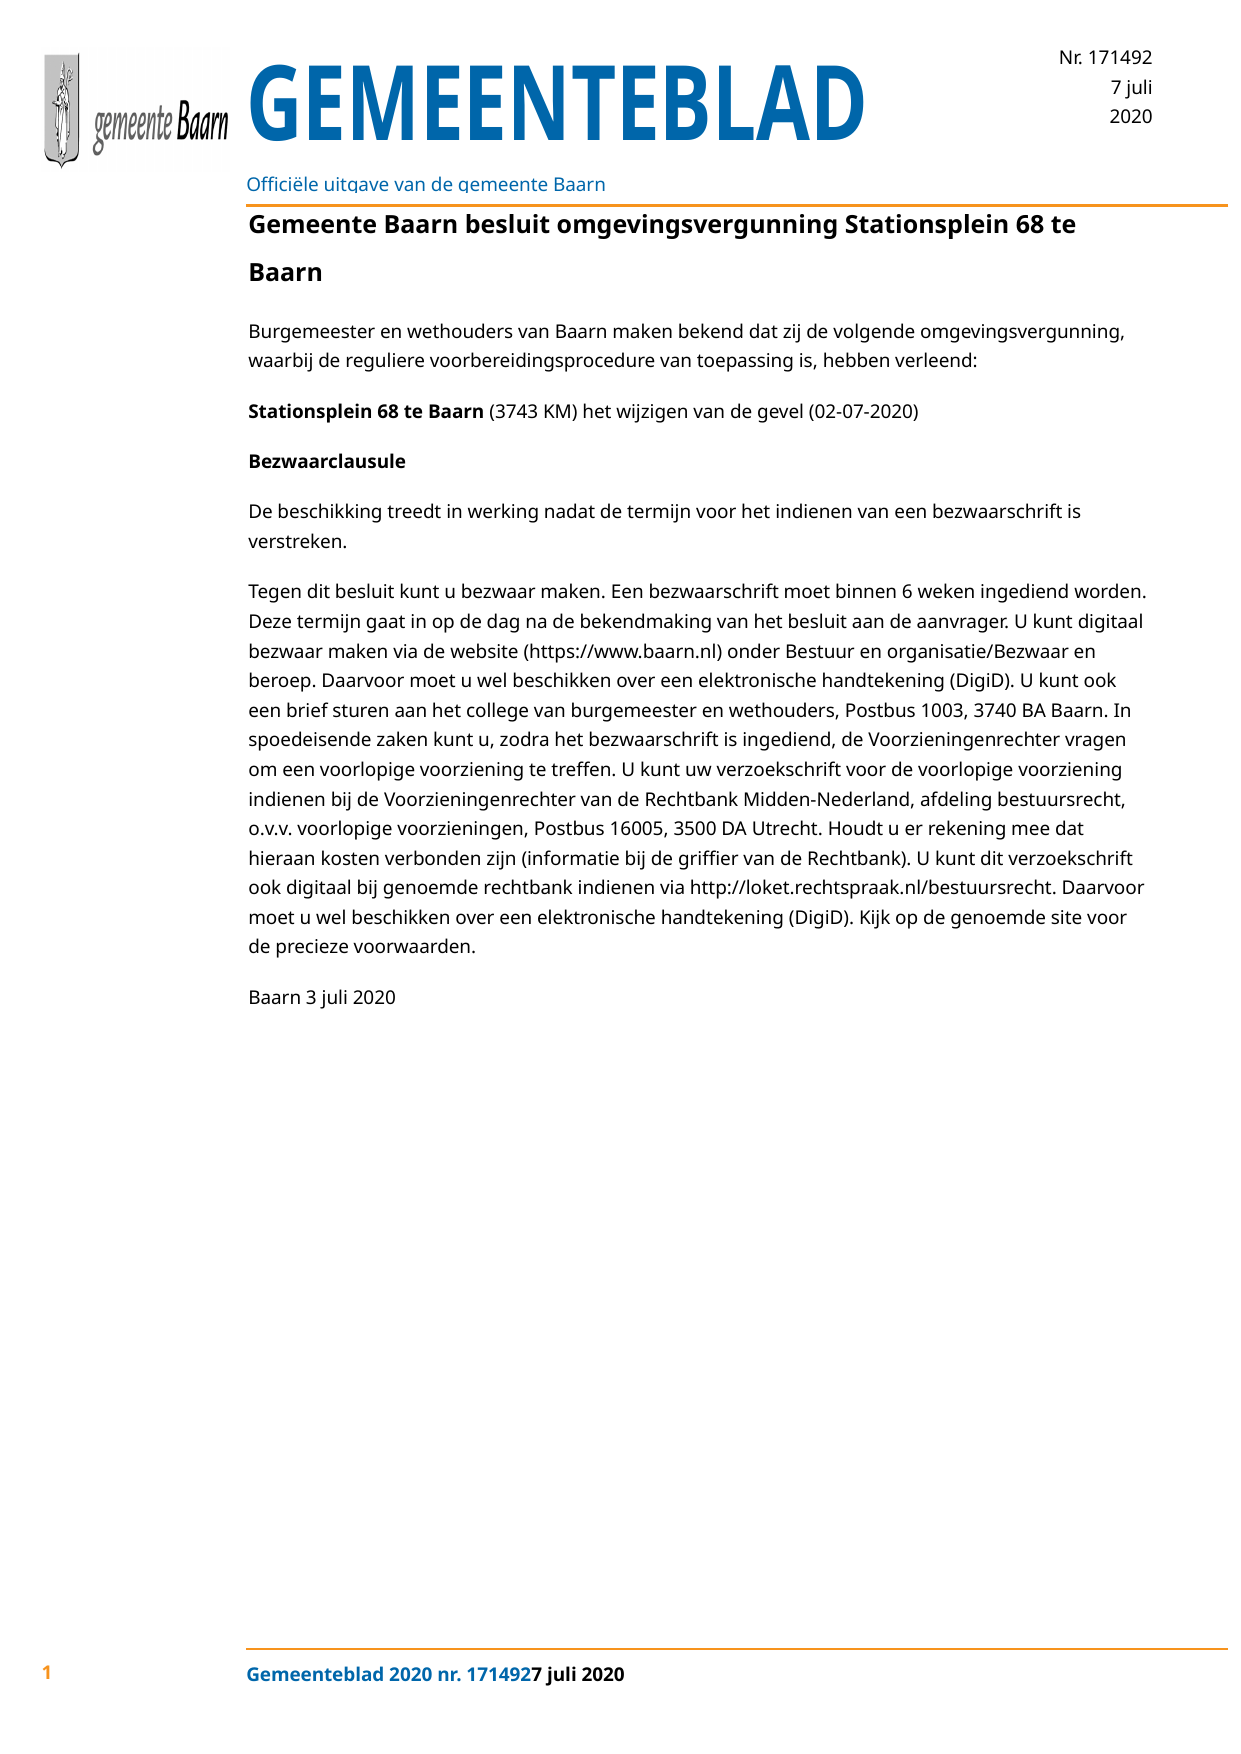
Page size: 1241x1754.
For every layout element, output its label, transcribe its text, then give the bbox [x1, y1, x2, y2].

text De beschikking treedt in werking nadat de termijn voor het indienen van een bezwaarschrift is verstreken. [248, 499, 1152, 554]
text Baarn 3 juli 2020 [248, 984, 1152, 1010]
text Burgemeester en wethouders van Baarn maken bekend dat zij de volgende omgevingsvergunning, waarbij de reguliere voorbereidingsprocedure van toepassing is, hebben verleend: [248, 318, 1152, 373]
text Stationsplein 68 te Baarn (3743 KM) het wijzigen van de gevel (02-07-2020) [248, 398, 1152, 424]
text Tegen dit besluit kunt u bezwaar maken. Een bezwaarschrift moet binnen 6 weken ingediend worden. Deze termijn gaat in op de dag na de bekendmaking van het besluit aan de aanvrager. U kunt digitaal bezwaar maken via de website (https://www.baarn.nl) onder Bestuur en organisatie/Bezwaar en beroep. Daarvoor moet u wel beschikken over een elektronische handtekening (DigiD). U kunt ook een brief sturen aan het college van burgemeester en wethouders, Postbus 1003, 3740 BA Baarn. In spoedeisende zaken kunt u, zodra het bezwaarschrift is ingediend, de Voorzieningenrechter vragen om een voorlopige voorziening te treffen. U kunt uw verzoekschrift voor de voorlopige voorziening indienen bij de Voorzieningenrechter van de Rechtbank Midden-Nederland, afdeling bestuursrecht, o.v.v. voorlopige voorzieningen, Postbus 16005, 3500 DA Utrecht. Houdt u er rekening mee dat hieraan kosten verbonden zijn (informatie bij de griffier van de Rechtbank). U kunt dit verzoekschrift ook digitaal bij genoemde rechtbank indienen via http://loket.rechtspraak.nl/bestuursrecht. Daarvoor moet u wel beschikken over een elektronische handtekening (DigiD). Kijk op de genoemde site voor de precieze voorwaarden. [248, 579, 1152, 959]
text Bezwaarclausule [248, 448, 1152, 474]
picture [41, 47, 231, 172]
text Gemeente Baarn besluit omgevingsvergunning Stationsplein 68 te Baarn [248, 207, 1152, 288]
